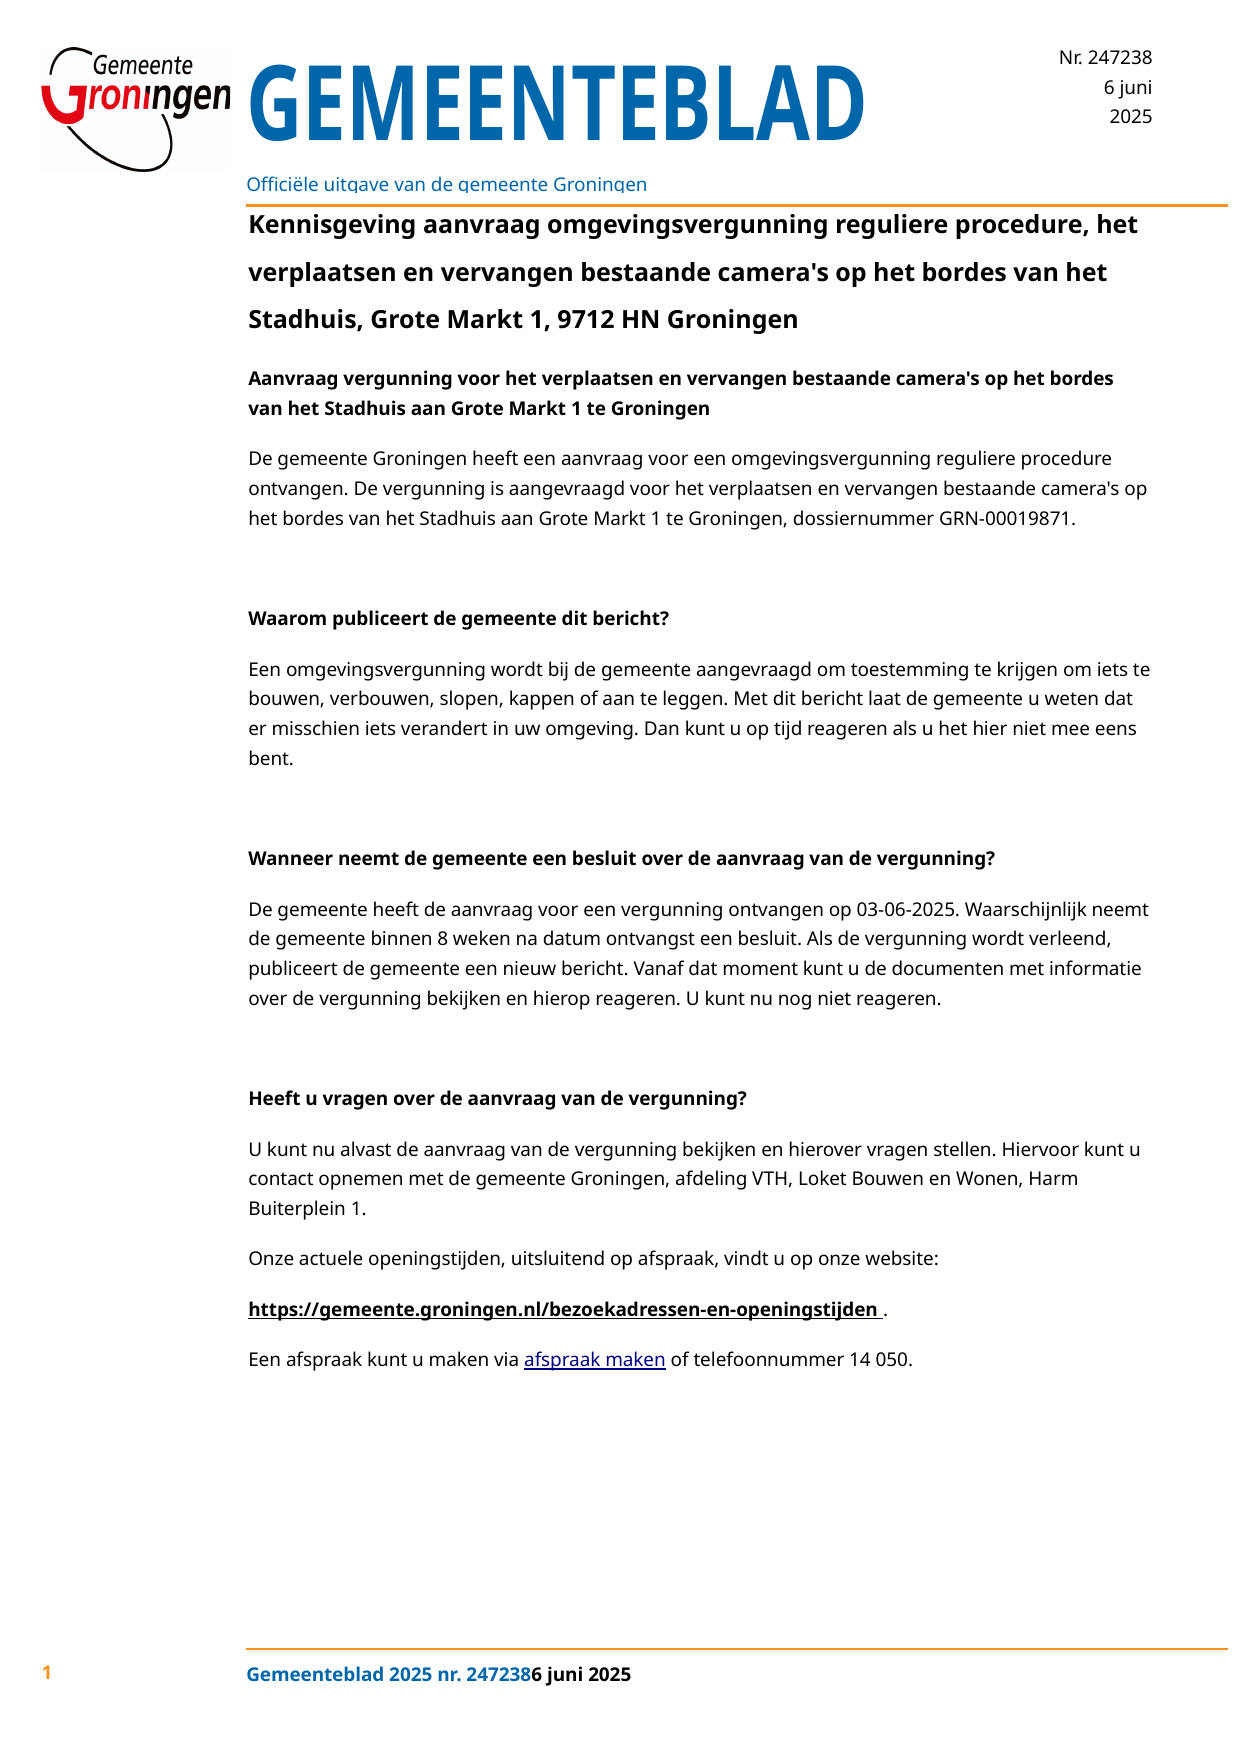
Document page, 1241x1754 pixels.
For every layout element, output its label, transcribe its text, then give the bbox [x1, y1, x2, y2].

text Onze actuele openingstijden, uitsluitend op afspraak, vindt u op onze website: [248, 1246, 1152, 1271]
text Kennisgeving aanvraag omgevingsvergunning reguliere procedure, het verplaatsen en vervangen bestaande camera's op het bordes van het Stadhuis, Grote Markt 1, 9712 HN Groningen [248, 207, 1152, 336]
text Een omgevingsvergunning wordt bij de gemeente aangevraagd om toestemming te krijgen om iets te bouwen, verbouwen, slopen, kappen of aan te leggen. Met dit bericht laat de gemeente u weten dat er misschien iets verandert in uw omgeving. Dan kunt u op tijd reageren als u het hier niet mee eens bent. [248, 656, 1152, 770]
text Heeft u vragen over de aanvraag van de vergunning? [248, 1086, 1152, 1111]
text Waarom publiceert de gemeente dit bericht? [248, 606, 1152, 631]
text De gemeente heeft de aanvraag voor een vergunning ontvangen op 03-06-2025. Waarschijnlijk neemt de gemeente binnen 8 weken na datum ontvangst een besluit. Als de vergunning wordt verleend, publiceert de gemeente een nieuw bericht. Vanaf dat moment kunt u de documenten met informatie over de vergunning bekijken en hierop reageren. U kunt nu nog niet reageren. [248, 896, 1152, 1010]
text U kunt nu alvast de aanvraag van de vergunning bekijken en hierover vragen stellen. Hiervoor kunt u contact opnemen met de gemeente Groningen, afdeling VTH, Loket Bouwen en Wonen, Harm Buiterplein 1. [248, 1136, 1152, 1221]
text Wanneer neemt de gemeente een besluit over de aanvraag van de vergunning? [248, 846, 1152, 871]
text Een afspraak kunt u maken via afspraak maken of telefoonnummer 14 050. [248, 1346, 1152, 1372]
picture [41, 47, 231, 172]
text Aanvraag vergunning voor het verplaatsen en vervangen bestaande camera's op het bordes van het Stadhuis aan Grote Markt 1 te Groningen [248, 366, 1152, 421]
text De gemeente Groningen heeft een aanvraag voor een omgevingsvergunning reguliere procedure ontvangen. De vergunning is aangevraagd voor het verplaatsen en vervangen bestaande camera's op het bordes van het Stadhuis aan Grote Markt 1 te Groningen, dossiernummer GRN-00019871. [248, 446, 1152, 530]
text https://gemeente.groningen.nl/bezoekadressen-en-openingstijden . [248, 1296, 1152, 1322]
